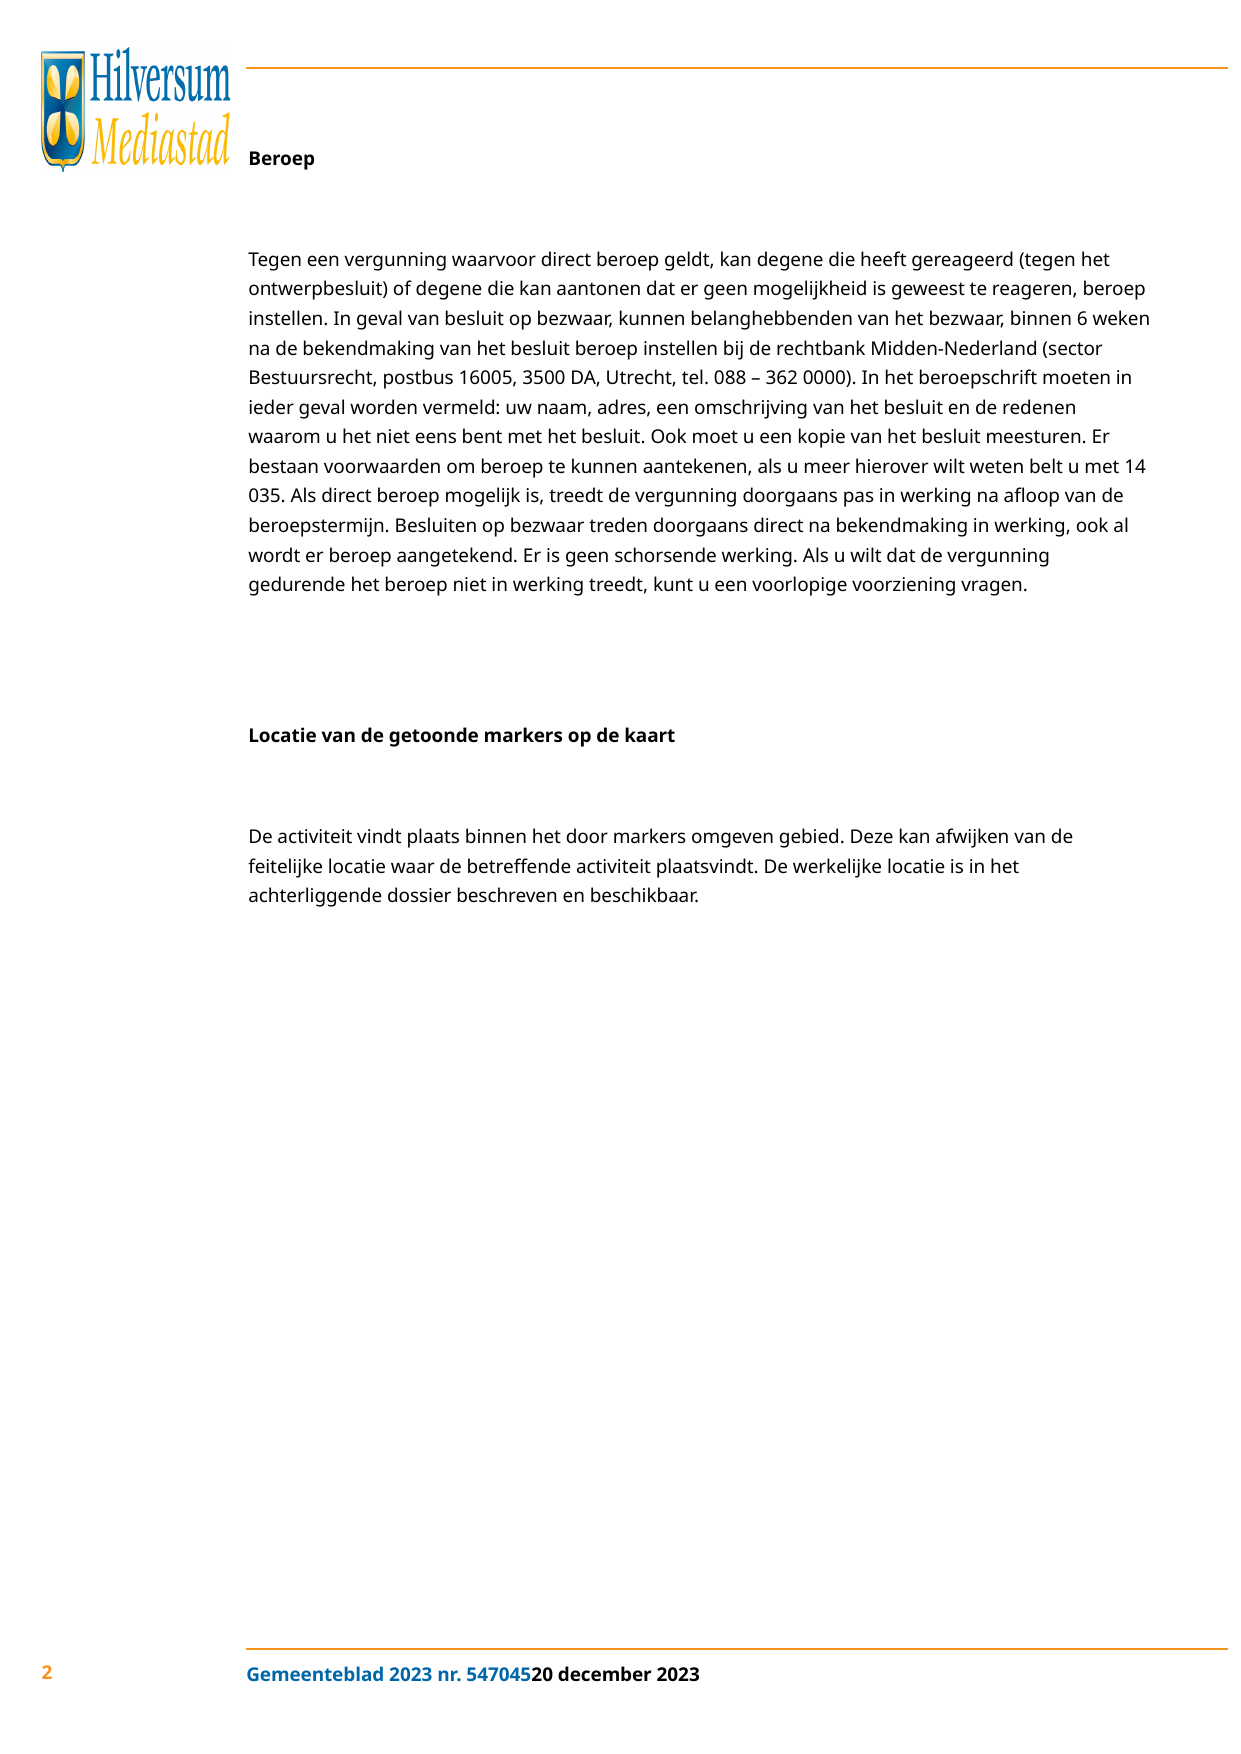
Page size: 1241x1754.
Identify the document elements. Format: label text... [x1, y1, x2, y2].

text Locatie van de getoonde markers op de kaart [248, 723, 1152, 748]
text De activiteit vindt plaats binnen het door markers omgeven gebied. Deze kan afwijken van de feitelijke locatie waar de betreffende activiteit plaatsvindt. De werkelijke locatie is in het achterliggende dossier beschreven en beschikbaar. [248, 823, 1152, 908]
text Tegen een vergunning waarvoor direct beroep geldt, kan degene die heeft gereageerd (tegen het ontwerpbesluit) of degene die kan aantonen dat er geen mogelijkheid is geweest te reageren, beroep instellen. In geval van besluit op bezwaar, kunnen belanghebbenden van het bezwaar, binnen 6 weken na de bekendmaking van het besluit beroep instellen bij de rechtbank Midden-Nederland (sector Bestuursrecht, postbus 16005, 3500 DA, Utrecht, tel. 088 – 362 0000). In het beroepschrift moeten in ieder geval worden vermeld: uw naam, adres, een omschrijving van het besluit en de redenen waarom u het niet eens bent met het besluit. Ook moet u een kopie van het besluit meesturen. Er bestaan voorwaarden om beroep te kunnen aantekenen, als u meer hierover wilt weten belt u met 14 035. Als direct beroep mogelijk is, treedt de vergunning doorgaans pas in werking na afloop van de beroepstermijn. Besluiten op bezwaar treden doorgaans direct na bekendmaking in werking, ook al wordt er beroep aangetekend. Er is geen schorsende werking. Als u wilt dat de vergunning gedurende het beroep niet in werking treedt, kunt u een voorlopige voorziening vragen. [248, 246, 1152, 597]
text Beroep [248, 145, 1152, 171]
picture [41, 47, 231, 172]
